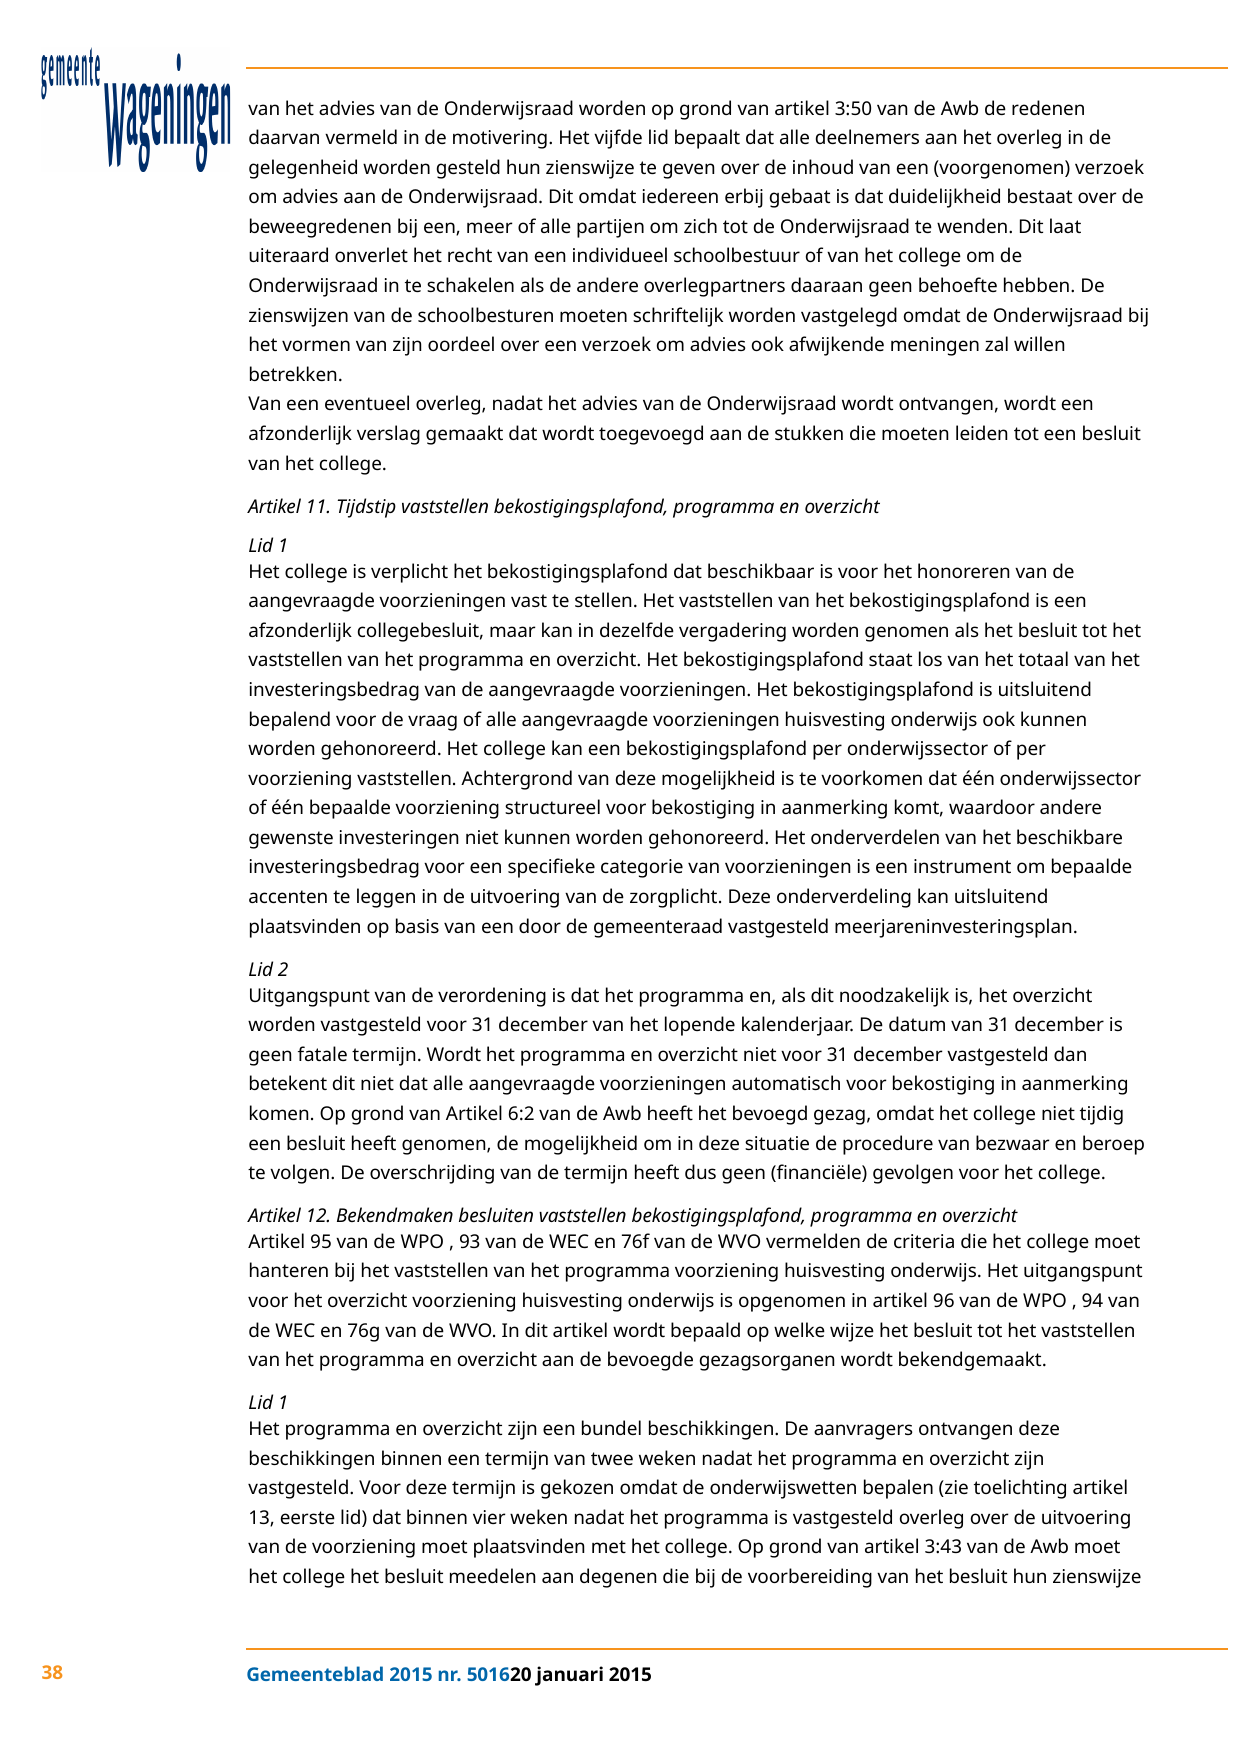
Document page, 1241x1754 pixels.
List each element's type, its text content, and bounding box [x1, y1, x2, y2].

text Het college is verplicht het bekostigingsplafond dat beschikbaar is voor het honoreren van de aangevraagde voorzieningen vast te stellen. Het vaststellen van het bekostigingsplafond is een afzonderlijk collegebesluit, maar kan in dezelfde vergadering worden genomen als het besluit tot het vaststellen van het programma en overzicht. Het bekostigingsplafond staat los van het totaal van het investeringsbedrag van de aangevraagde voorzieningen. Het bekostigingsplafond is uitsluitend bepalend voor de vraag of alle aangevraagde voorzieningen huisvesting onderwijs ook kunnen worden gehonoreerd. Het college kan een bekostigingsplafond per onderwijssector of per voorziening vaststellen. Achtergrond van deze mogelijkheid is te voorkomen dat één onderwijssector of één bepaalde voorziening structureel voor bekostiging in aanmerking komt, waardoor andere gewenste investeringen niet kunnen worden gehonoreerd. Het onderverdelen van het beschikbare investeringsbedrag voor een specifieke categorie van voorzieningen is een instrument om bepaalde accenten te leggen in de uitvoering van de zorgplicht. Deze onderverdeling kan uitsluitend plaatsvinden op basis van een door de gemeenteraad vastgesteld meerjareninvesteringsplan. [248, 558, 1152, 939]
text Lid 2 [248, 956, 1152, 982]
text Het programma en overzicht zijn een bundel beschikkingen. De aanvragers ontvangen deze beschikkingen binnen een termijn van twee weken nadat het programma en overzicht zijn vastgesteld. Voor deze termijn is gekozen omdat de onderwijswetten bepalen (zie toelichting artikel 13, eerste lid) dat binnen vier weken nadat het programma is vastgesteld overleg over de uitvoering van de voorziening moet plaatsvinden met het college. Op grond van artikel 3:43 van de Awb moet het college het besluit meedelen aan degenen die bij de voorbereiding van het besluit hun zienswijze [248, 1415, 1152, 1589]
text Artikel 95 van de WPO , 93 van de WEC en 76f van de WVO vermelden de criteria die het college moet hanteren bij het vaststellen van het programma voorziening huisvesting onderwijs. Het uitgangspunt voor het overzicht voorziening huisvesting onderwijs is opgenomen in artikel 96 van de WPO , 94 van de WEC en 76g van de WVO. In dit artikel wordt bepaald op welke wijze het besluit tot het vaststellen van het programma en overzicht aan de bevoegde gezagsorganen wordt bekendgemaakt. [248, 1228, 1152, 1372]
text Artikel 11. Tijdstip vaststellen bekostigingsplafond, programma en overzicht [248, 493, 1152, 519]
text Artikel 12. Bekendmaken besluiten vaststellen bekostigingsplafond, programma en overzicht [248, 1202, 1152, 1228]
text Uitgangspunt van de verordening is dat het programma en, als dit noodzakelijk is, het overzicht worden vastgesteld voor 31 december van het lopende kalenderjaar. De datum van 31 december is geen fatale termijn. Wordt het programma en overzicht niet voor 31 december vastgesteld dan betekent dit niet dat alle aangevraagde voorzieningen automatisch voor bekostiging in aanmerking komen. Op grond van Artikel 6:2 van de Awb heeft het bevoegd gezag, omdat het college niet tijdig een besluit heeft genomen, de mogelijkheid om in deze situatie de procedure van bezwaar en beroep te volgen. De overschrijding van de termijn heeft dus geen (financiële) gevolgen voor het college. [248, 982, 1152, 1185]
text Lid 1 [248, 1389, 1152, 1415]
picture [41, 47, 231, 172]
text Van een eventueel overleg, nadat het advies van de Onderwijsraad wordt ontvangen, wordt een afzonderlijk verslag gemaakt dat wordt toegevoegd aan de stukken die moeten leiden tot een besluit van het college. [248, 391, 1152, 476]
text Lid 1 [248, 532, 1152, 558]
text van het advies van de Onderwijsraad worden op grond van artikel 3:50 van de Awb de redenen daarvan vermeld in de motivering. Het vijfde lid bepaalt dat alle deelnemers aan het overleg in de gelegenheid worden gesteld hun zienswijze te geven over de inhoud van een (voorgenomen) verzoek om advies aan de Onderwijsraad. Dit omdat iedereen erbij gebaat is dat duidelijkheid bestaat over de beweegredenen bij een, meer of alle partijen om zich tot de Onderwijsraad te wenden. Dit laat uiteraard onverlet het recht van een individueel schoolbestuur of van het college om de Onderwijsraad in te schakelen als de andere overlegpartners daaraan geen behoefte hebben. De zienswijzen van de schoolbesturen moeten schriftelijk worden vastgelegd omdat de Onderwijsraad bij het vormen van zijn oordeel over een verzoek om advies ook afwijkende meningen zal willen betrekken. [248, 95, 1152, 387]
